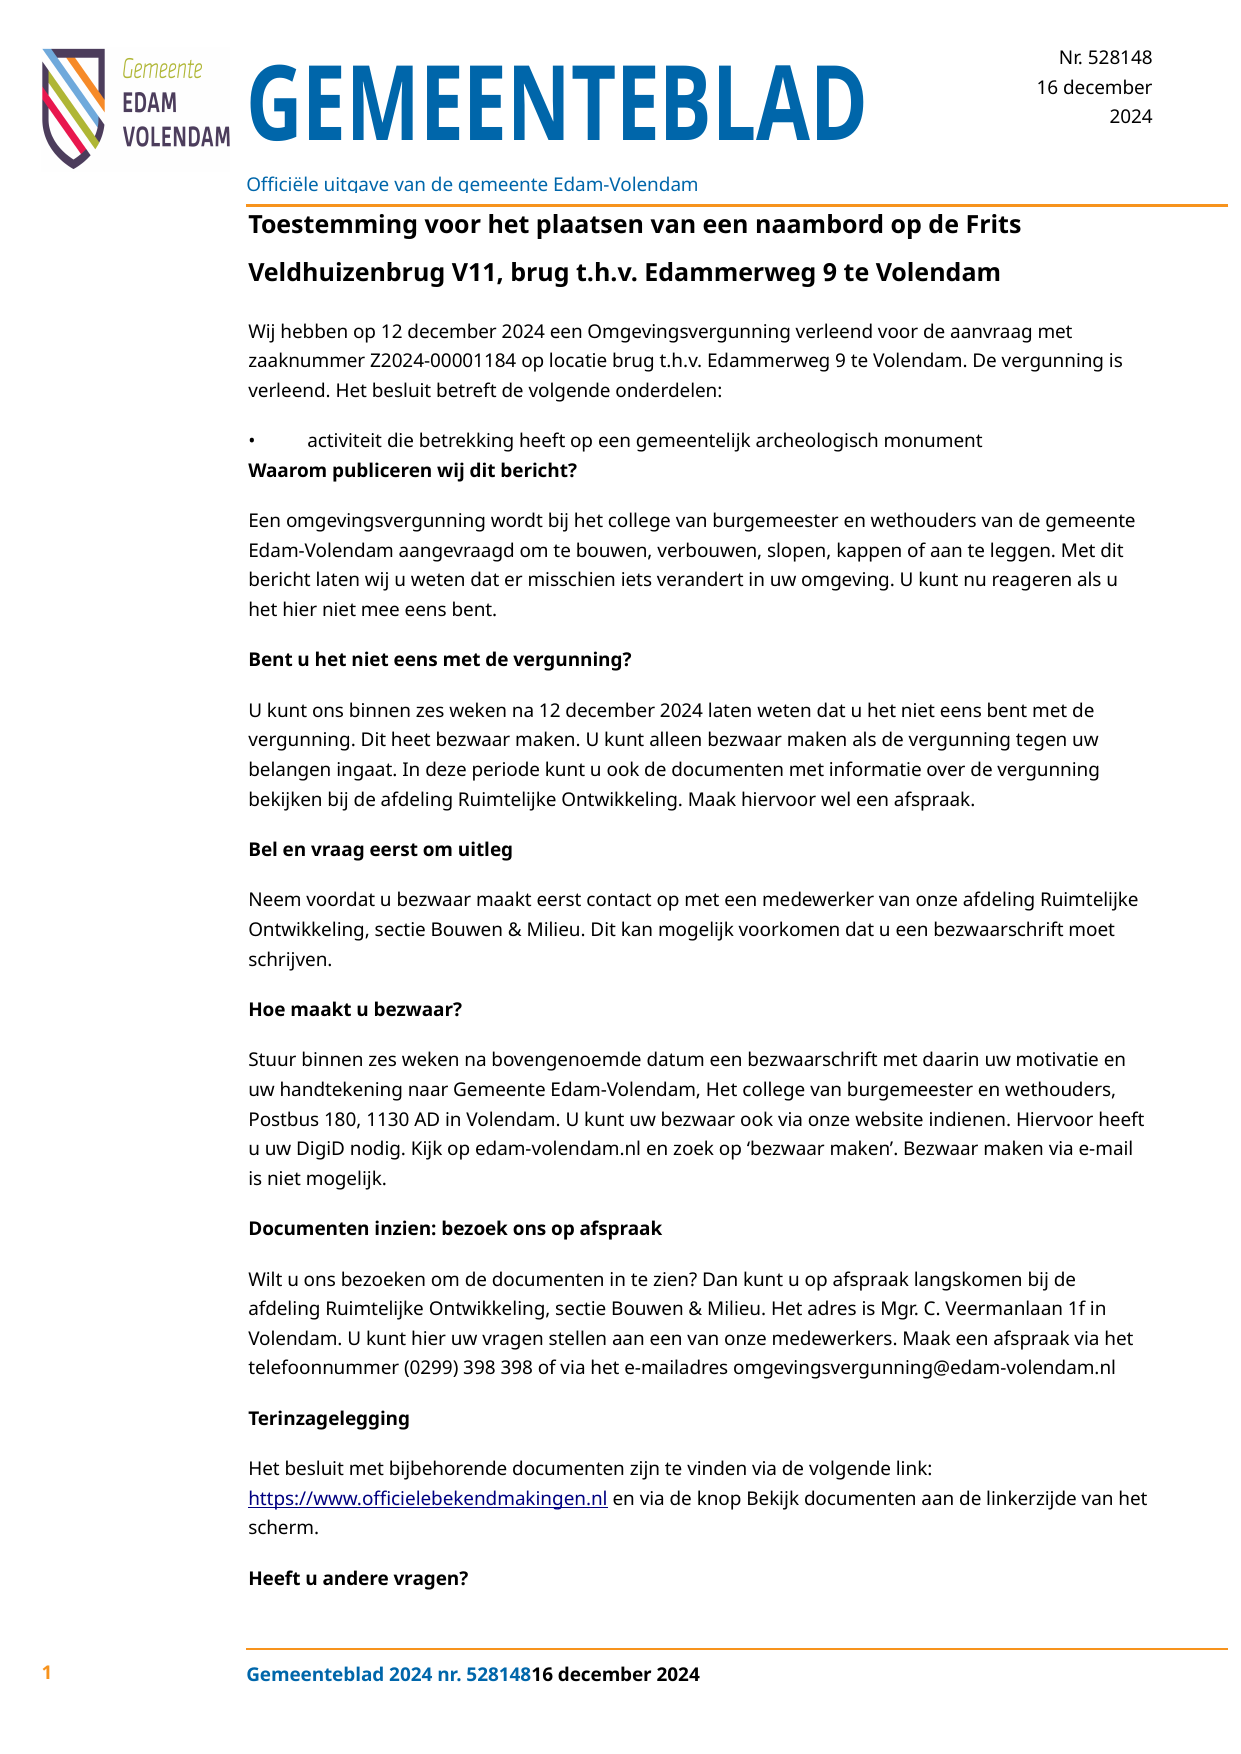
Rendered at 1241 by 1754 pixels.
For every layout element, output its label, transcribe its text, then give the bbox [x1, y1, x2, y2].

list activiteit die betrekking heeft op een gemeentelijk archeologisch monument [248, 427, 1152, 453]
text Het besluit met bijbehorende documenten zijn te vinden via de volgende link: https://www.officielebekendmakingen.nl en via de knop Bekijk documenten aan de linkerzijde van het scherm. [248, 1455, 1152, 1540]
text Terinzagelegging [248, 1405, 1152, 1431]
text Hoe maakt u bezwaar? [248, 996, 1152, 1022]
text Bel en vraag eerst om uitleg [248, 836, 1152, 862]
text Wij hebben op 12 december 2024 een Omgevingsvergunning verleend voor de aanvraag met zaaknummer Z2024-00001184 op locatie brug t.h.v. Edammerweg 9 te Volendam. De vergunning is verleend. Het besluit betreft de volgende onderdelen: [248, 318, 1152, 403]
text Documenten inzien: bezoek ons op afspraak [248, 1215, 1152, 1241]
text Neem voordat u bezwaar maakt eerst contact op met een medewerker van onze afdeling Ruimtelijke Ontwikkeling, sectie Bouwen & Milieu. Dit kan mogelijk voorkomen dat u een bezwaarschrift moet schrijven. [248, 887, 1152, 972]
picture [41, 47, 231, 172]
text Bent u het niet eens met de vergunning? [248, 647, 1152, 672]
text Stuur binnen zes weken na bovengenoemde datum een bezwaarschrift met daarin uw motivatie en uw handtekening naar Gemeente Edam-Volendam, Het college van burgemeester en wethouders, Postbus 180, 1130 AD in Volendam. U kunt uw bezwaar ook via onze website indienen. Hiervoor heeft u uw DigiD nodig. Kijk op edam-volendam.nl en zoek op ‘bezwaar maken’. Bezwaar maken via e-mail is niet mogelijk. [248, 1047, 1152, 1191]
text U kunt ons binnen zes weken na 12 december 2024 laten weten dat u het niet eens bent met de vergunning. Dit heet bezwaar maken. U kunt alleen bezwaar maken als de vergunning tegen uw belangen ingaat. In deze periode kunt u ook de documenten met informatie over de vergunning bekijken bij de afdeling Ruimtelijke Ontwikkeling. Maak hiervoor wel een afspraak. [248, 697, 1152, 812]
text Een omgevingsvergunning wordt bij het college van burgemeester en wethouders van de gemeente Edam-Volendam aangevraagd om te bouwen, verbouwen, slopen, kappen of aan te leggen. Met dit bericht laten wij u weten dat er misschien iets verandert in uw omgeving. U kunt nu reageren als u het hier niet mee eens bent. [248, 507, 1152, 622]
text Heeft u andere vragen? [248, 1565, 1152, 1591]
text Toestemming voor het plaatsen van een naambord op de Frits Veldhuizenbrug V11, brug t.h.v. Edammerweg 9 te Volendam [248, 207, 1152, 288]
text Wilt u ons bezoeken om de documenten in te zien? Dan kunt u op afspraak langskomen bij de afdeling Ruimtelijke Ontwikkeling, sectie Bouwen & Milieu. Het adres is Mgr. C. Veermanlaan 1f in Volendam. U kunt hier uw vragen stellen aan een van onze medewerkers. Maak een afspraak via het telefoonnummer (0299) 398 398 of via het e-mailadres omgevingsvergunning@edam-volendam.nl [248, 1266, 1152, 1380]
text Waarom publiceren wij dit bericht? [248, 457, 1152, 483]
